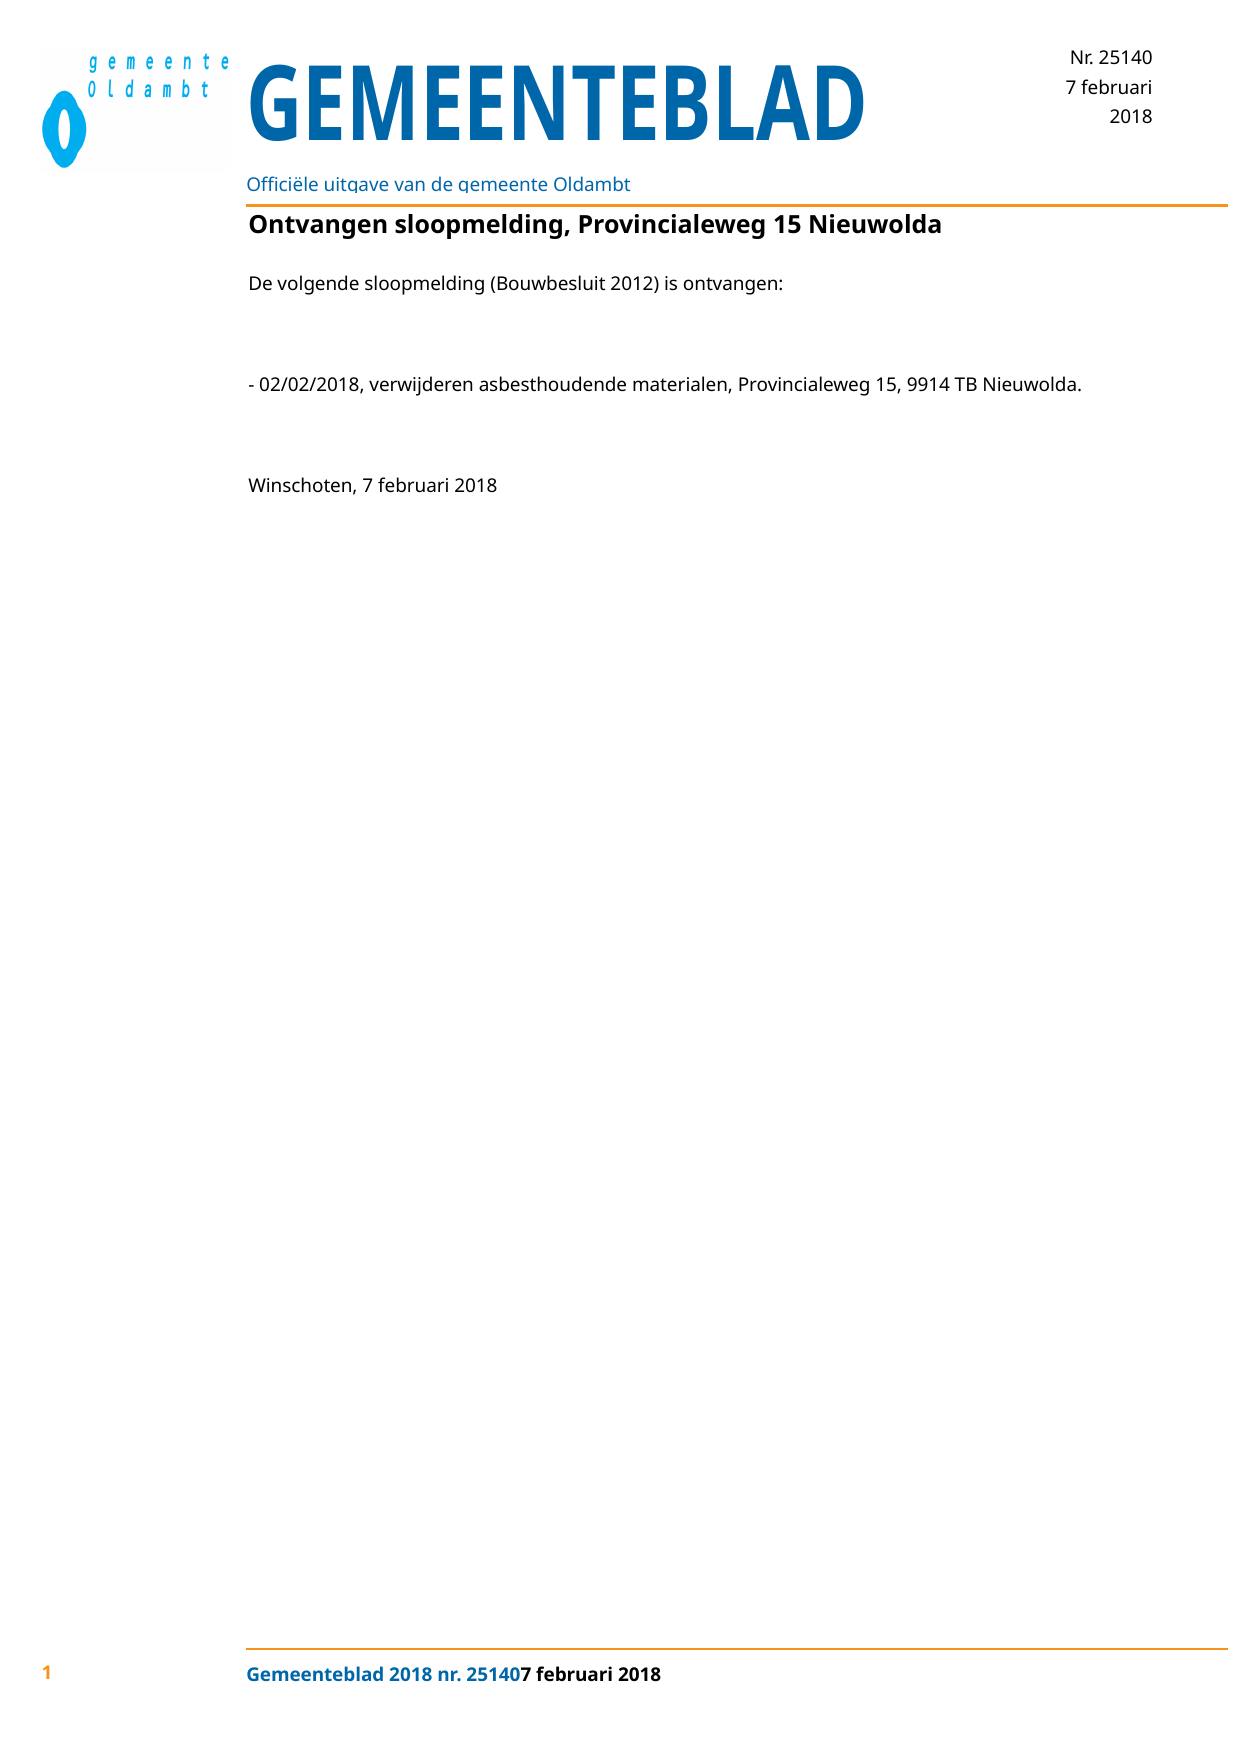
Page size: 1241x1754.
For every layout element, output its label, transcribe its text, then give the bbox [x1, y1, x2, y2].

text Winschoten, 7 februari 2018 [248, 472, 1152, 498]
picture [41, 47, 231, 172]
text De volgende sloopmelding (Bouwbesluit 2012) is ontvangen: [248, 270, 1152, 296]
text - 02/02/2018, verwijderen asbesthoudende materialen, Provincialeweg 15, 9914 TB Nieuwolda. [248, 371, 1152, 397]
text Ontvangen sloopmelding, Provincialeweg 15 Nieuwolda [248, 207, 1152, 241]
